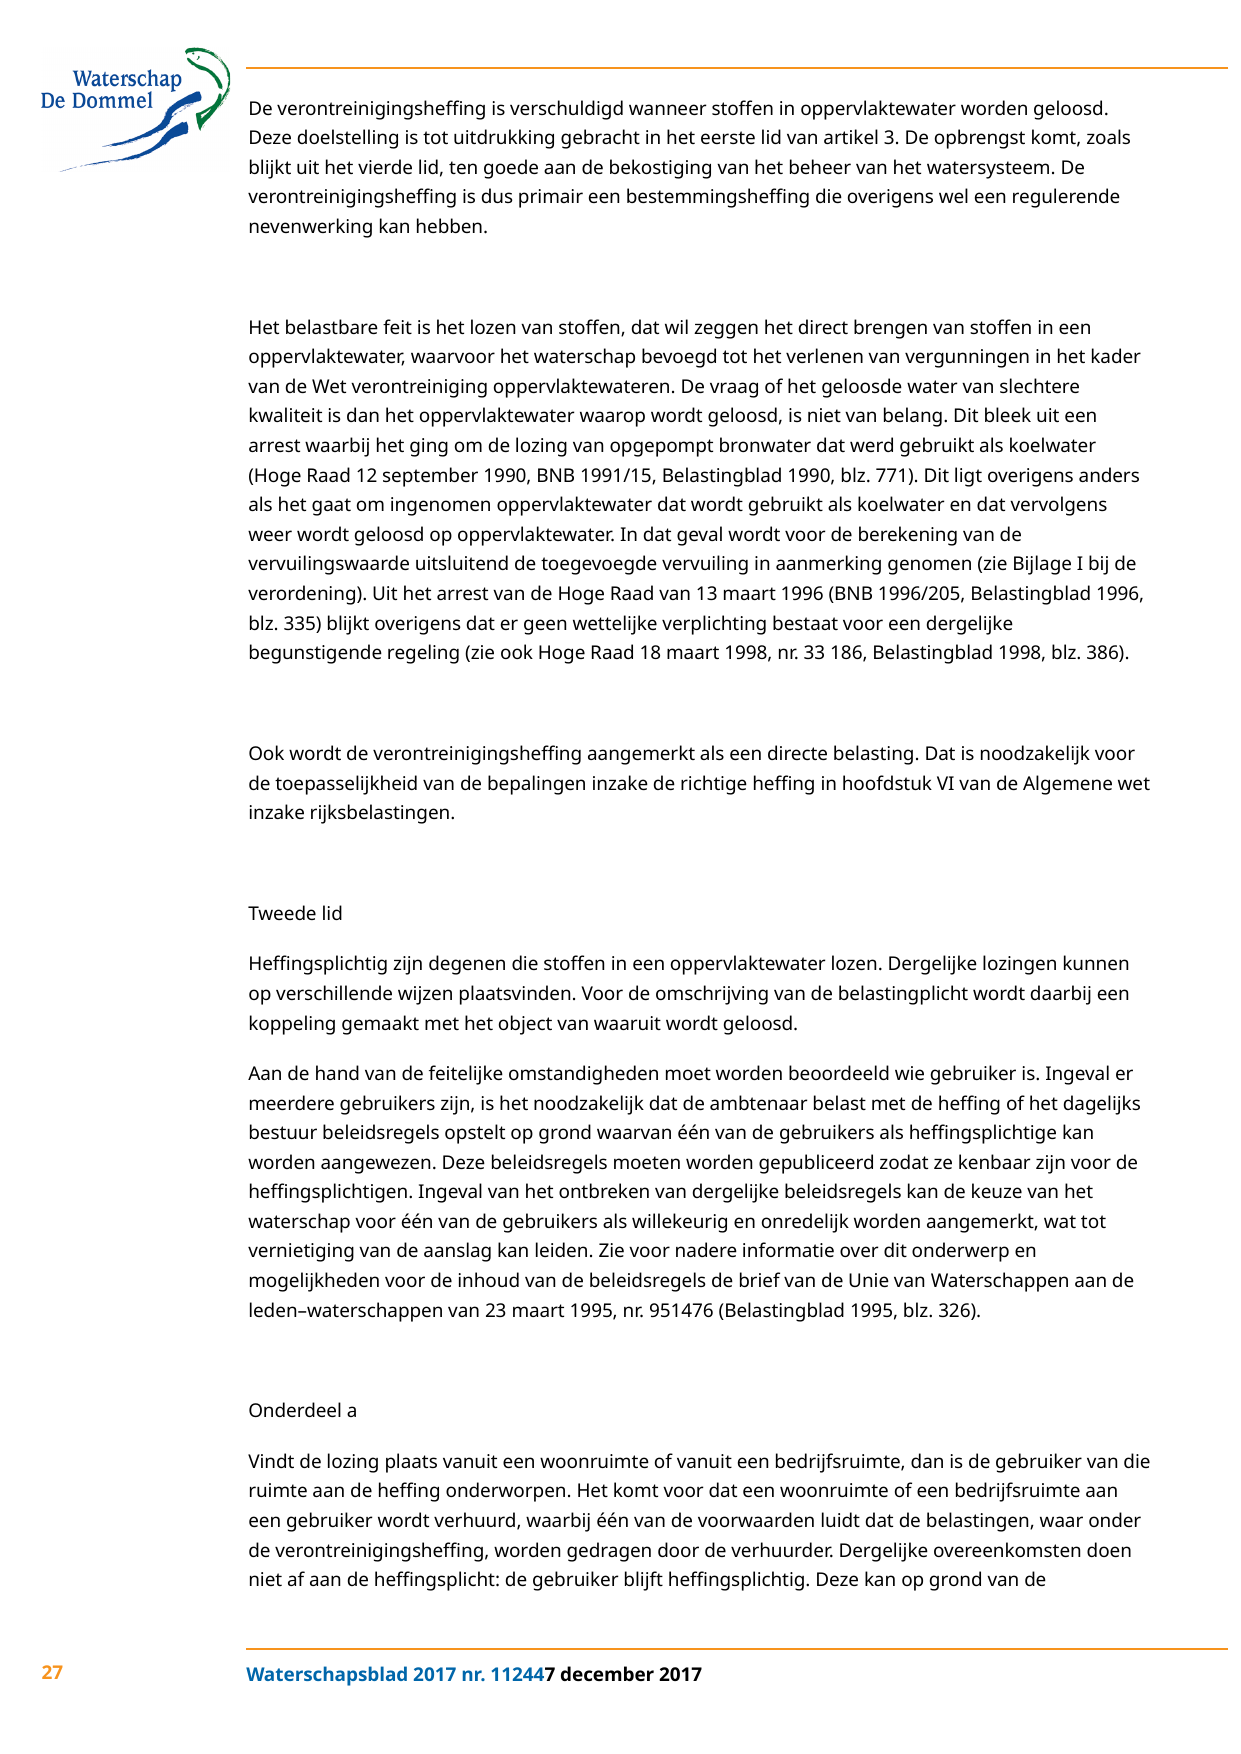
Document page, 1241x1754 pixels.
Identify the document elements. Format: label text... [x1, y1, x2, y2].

text Heffingsplichtig zijn degenen die stoffen in een oppervlaktewater lozen. Dergelijke lozingen kunnen op verschillende wijzen plaatsvinden. Voor de omschrijving van de belastingplicht wordt daarbij een koppeling gemaakt met het object van waaruit wordt geloosd. [248, 951, 1152, 1036]
text Tweede lid [248, 900, 1152, 926]
text Vindt de lozing plaats vanuit een woonruimte of vanuit een bedrijfsruimte, dan is de gebruiker van die ruimte aan de heffing onderworpen. Het komt voor dat een woonruimte of een bedrijfsruimte aan een gebruiker wordt verhuurd, waarbij één van de voorwaarden luidt dat de belastingen, waar onder de verontreinigingsheffing, worden gedragen door de verhuurder. Dergelijke overeenkomsten doen niet af aan de heffingsplicht: de gebruiker blijft heffingsplichtig. Deze kan op grond van de [248, 1448, 1152, 1592]
text Het belastbare feit is het lozen van stoffen, dat wil zeggen het direct brengen van stoffen in een oppervlaktewater, waarvoor het waterschap bevoegd tot het verlenen van vergunningen in het kader van de Wet verontreiniging oppervlaktewateren. De vraag of het geloosde water van slechtere kwaliteit is dan het oppervlaktewater waarop wordt geloosd, is niet van belang. Dit bleek uit een arrest waarbij het ging om de lozing van opgepompt bronwater dat werd gebruikt als koelwater (Hoge Raad 12 september 1990, BNB 1991/15, Belastingblad 1990, blz. 771). Dit ligt overigens anders als het gaat om ingenomen oppervlaktewater dat wordt gebruikt als koelwater en dat vervolgens weer wordt geloosd op oppervlaktewater. In dat geval wordt voor de berekening van de vervuilingswaarde uitsluitend de toegevoegde vervuiling in aanmerking genomen (zie Bijlage I bij de verordening). Uit het arrest van de Hoge Raad van 13 maart 1996 (BNB 1996/205, Belastingblad 1996, blz. 335) blijkt overigens dat er geen wettelijke verplichting bestaat voor een dergelijke begunstigende regeling (zie ook Hoge Raad 18 maart 1998, nr. 33 186, Belastingblad 1998, blz. 386). [248, 314, 1152, 665]
picture [41, 47, 231, 172]
text Aan de hand van de feitelijke omstandigheden moet worden beoordeeld wie gebruiker is. Ingeval er meerdere gebruikers zijn, is het noodzakelijk dat de ambtenaar belast met de heffing of het dagelijks bestuur beleidsregels opstelt op grond waarvan één van de gebruikers als heffingsplichtige kan worden aangewezen. Deze beleidsregels moeten worden gepubliceerd zodat ze kenbaar zijn voor de heffingsplichtigen. Ingeval van het ontbreken van dergelijke beleidsregels kan de keuze van het waterschap voor één van de gebruikers als willekeurig en onredelijk worden aangemerkt, wat tot vernietiging van de aanslag kan leiden. Zie voor nadere informatie over dit onderwerp en mogelijkheden voor de inhoud van de beleidsregels de brief van de Unie van Waterschappen aan de leden–waterschappen van 23 maart 1995, nr. 951476 (Belastingblad 1995, blz. 326). [248, 1060, 1152, 1323]
text De verontreinigingsheffing is verschuldigd wanneer stoffen in oppervlaktewater worden geloosd. Deze doelstelling is tot uitdrukking gebracht in het eerste lid van artikel 3. De opbrengst komt, zoals blijkt uit het vierde lid, ten goede aan de bekostiging van het beheer van het watersysteem. De verontreinigingsheffing is dus primair een bestemmingsheffing die overigens wel een regulerende nevenwerking kan hebben. [248, 95, 1152, 239]
text Ook wordt de verontreinigingsheffing aangemerkt als een directe belasting. Dat is noodzakelijk voor de toepasselijkheid van de bepalingen inzake de richtige heffing in hoofdstuk VI van de Algemene wet inzake rijksbelastingen. [248, 740, 1152, 825]
text Onderdeel a [248, 1398, 1152, 1423]
